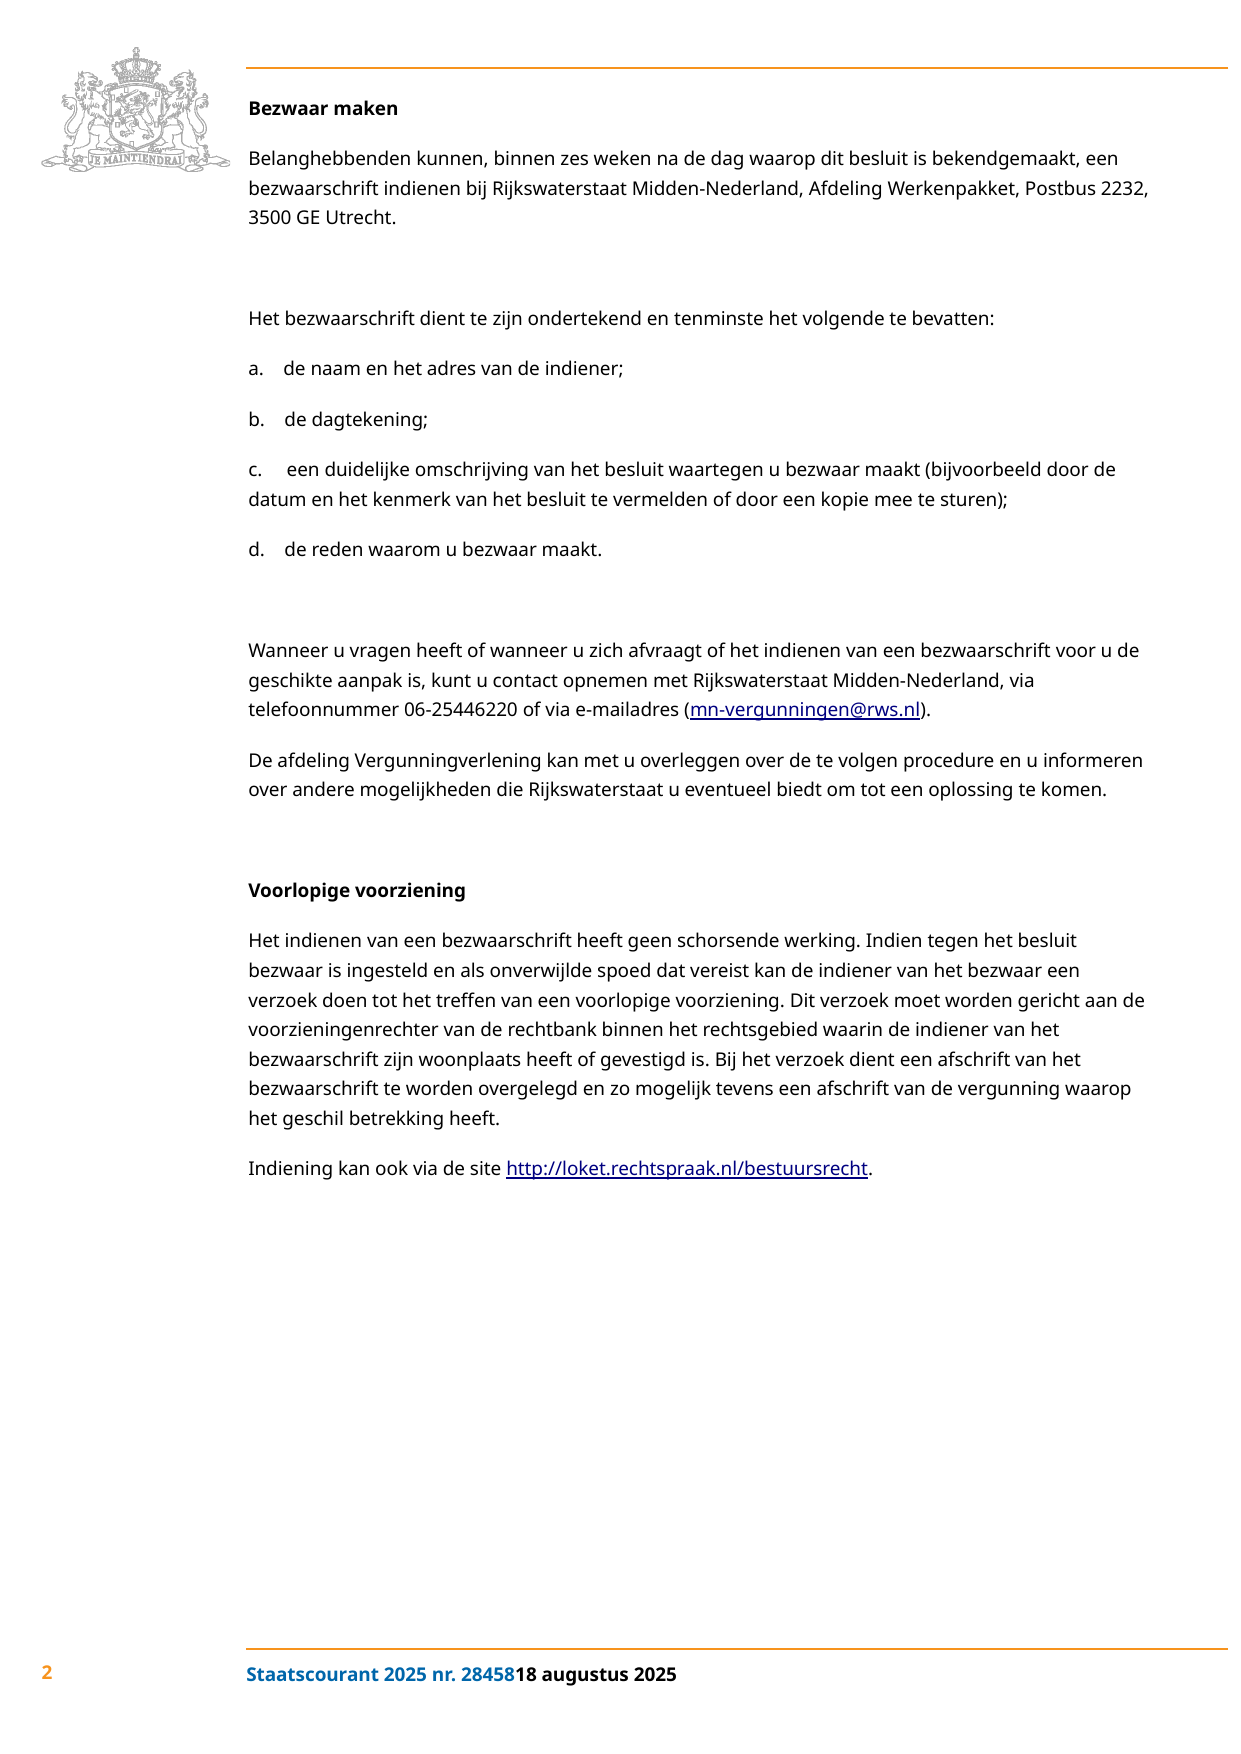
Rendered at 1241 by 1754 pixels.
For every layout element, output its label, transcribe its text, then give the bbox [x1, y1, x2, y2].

text Wanneer u vragen heeft of wanneer u zich afvraagt of het indienen van een bezwaarschrift voor u de geschikte aanpak is, kunt u contact opnemen met Rijkswaterstaat Midden-Nederland, via telefoonnummer 06-25446220 of via e-mailadres (mn-vergunningen@rws.nl). [248, 637, 1152, 722]
text c. een duidelijke omschrijving van het besluit waartegen u bezwaar maakt (bijvoorbeeld door de datum en het kenmerk van het besluit te vermelden of door een kopie mee te sturen); [248, 456, 1152, 512]
picture [41, 47, 231, 172]
text a. de naam en het adres van de indiener; [248, 356, 1152, 381]
text Bezwaar maken [248, 95, 1152, 121]
text De afdeling Vergunningverlening kan met u overleggen over de te volgen procedure en u informeren over andere mogelijkheden die Rijkswaterstaat u eventueel biedt om tot een oplossing te komen. [248, 747, 1152, 802]
text Het bezwaarschrift dient te zijn ondertekend en tenminste het volgende te bevatten: [248, 305, 1152, 331]
text Voorlopige voorziening [248, 877, 1152, 903]
text Indiening kan ook via de site http://loket.rechtspraak.nl/bestuursrecht. [248, 1156, 1152, 1181]
text Belanghebbenden kunnen, binnen zes weken na de dag waarop dit besluit is bekendgemaakt, een bezwaarschrift indienen bij Rijkswaterstaat Midden-Nederland, Afdeling Werkenpakket, Postbus 2232, 3500 GE Utrecht. [248, 145, 1152, 230]
text b. de dagtekening; [248, 406, 1152, 432]
text d. de reden waarom u bezwaar maakt. [248, 536, 1152, 562]
text Het indienen van een bezwaarschrift heeft geen schorsende werking. Indien tegen het besluit bezwaar is ingesteld en als onverwijlde spoed dat vereist kan de indiener van het bezwaar een verzoek doen tot het treffen van een voorlopige voorziening. Dit verzoek moet worden gericht aan de voorzieningenrechter van de rechtbank binnen het rechtsgebied waarin de indiener van het bezwaarschrift zijn woonplaats heeft of gevestigd is. Bij het verzoek dient een afschrift van het bezwaarschrift te worden overgelegd en zo mogelijk tevens een afschrift van de vergunning waarop het geschil betrekking heeft. [248, 928, 1152, 1131]
